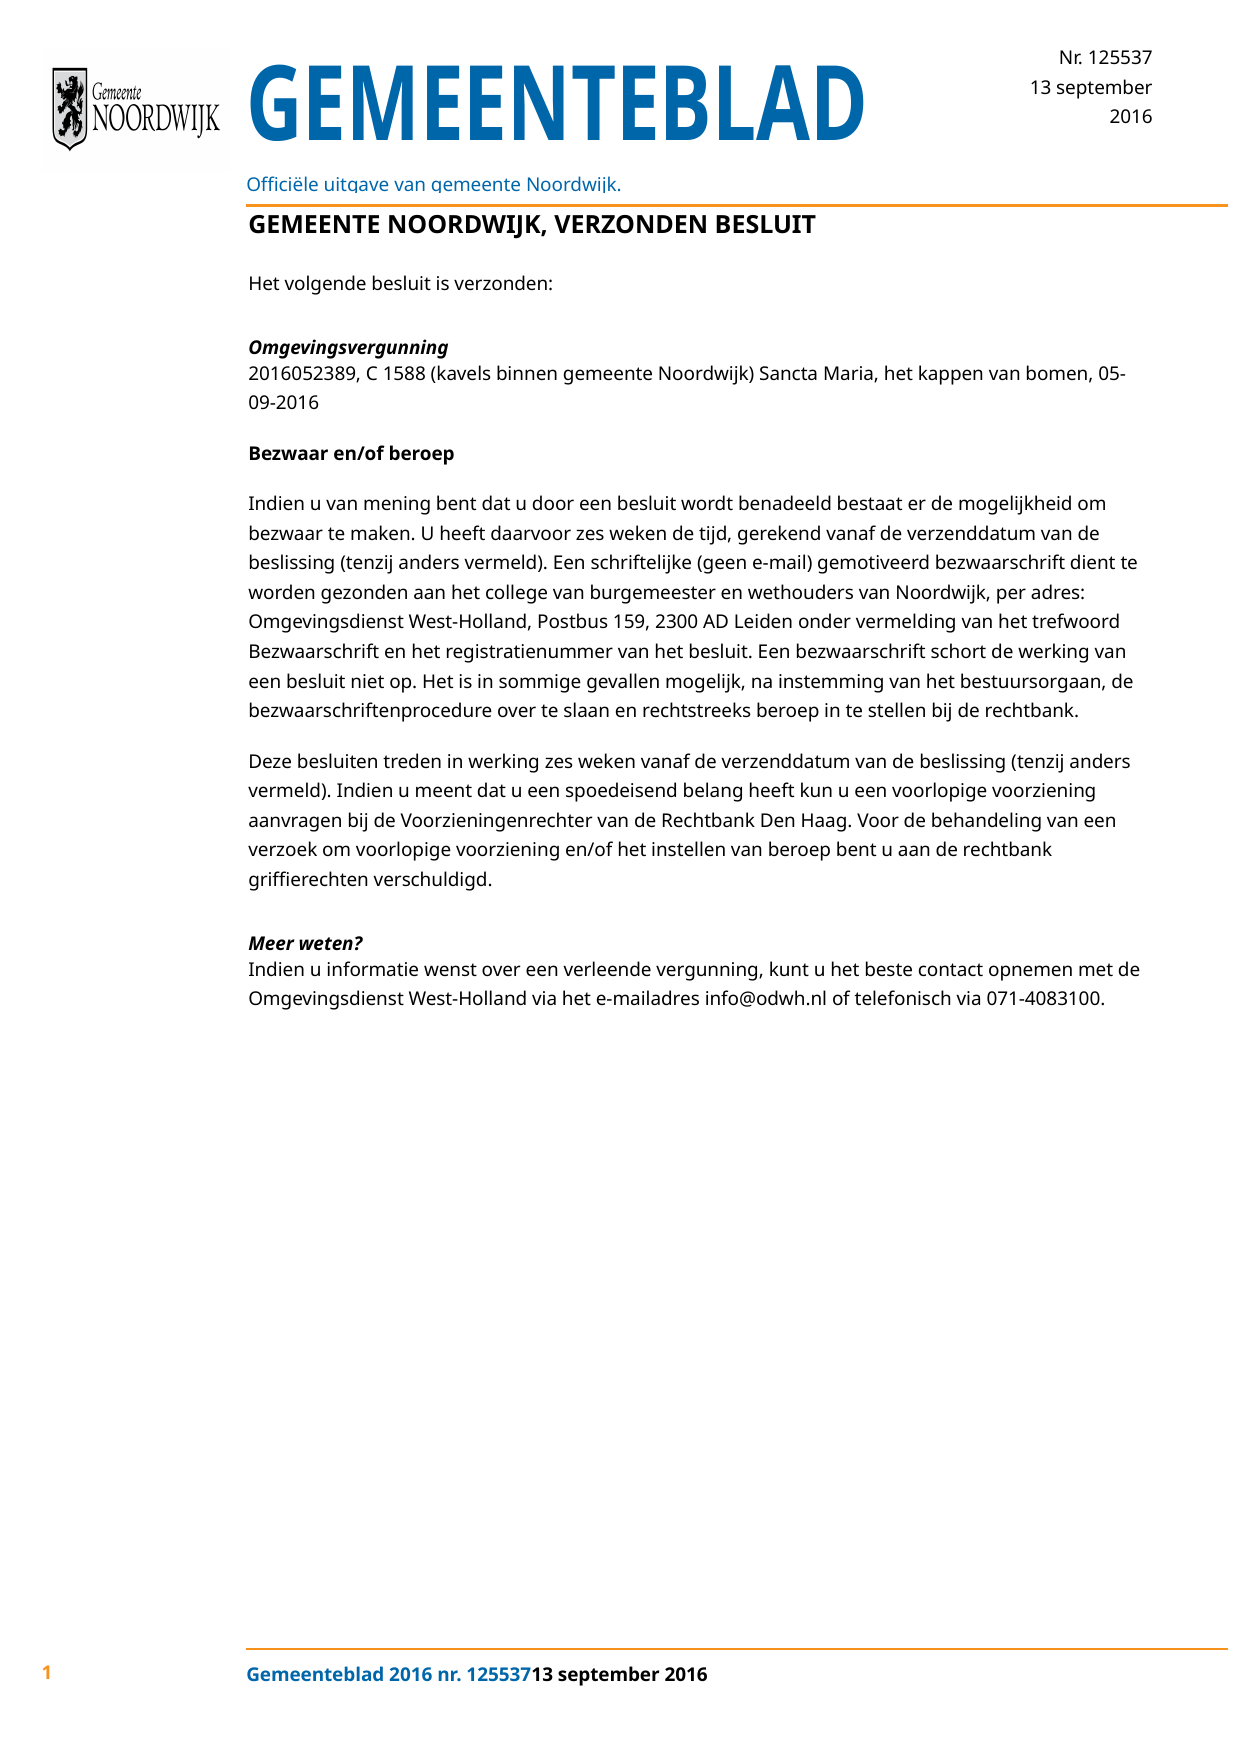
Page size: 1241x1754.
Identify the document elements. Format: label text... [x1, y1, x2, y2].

text Bezwaar en/of beroep [248, 440, 1152, 466]
text Meer weten? [248, 930, 1152, 956]
text Deze besluiten treden in werking zes weken vanaf de verzenddatum van de beslissing (tenzij anders vermeld). Indien u meent dat u een spoedeisend belang heeft kun u een voorlopige voorziening aanvragen bij de Voorzieningenrechter van de Rechtbank Den Haag. Voor de behandeling van een verzoek om voorlopige voorziening en/of het instellen van beroep bent u aan de rechtbank griffierechten verschuldigd. [248, 748, 1152, 892]
text Het volgende besluit is verzonden: [248, 270, 1152, 296]
text 2016052389, C 1588 (kavels binnen gemeente Noordwijk) Sancta Maria, het kappen van bomen, 05-09-2016 [248, 360, 1152, 415]
text GEMEENTE NOORDWIJK, VERZONDEN BESLUIT [248, 207, 1152, 241]
picture [41, 47, 231, 172]
text Indien u informatie wenst over een verleende vergunning, kunt u het beste contact opnemen met de Omgevingsdienst West-Holland via het e-mailadres info@odwh.nl of telefonisch via 071-4083100. [248, 956, 1152, 1011]
text Indien u van mening bent dat u door een besluit wordt benadeeld bestaat er de mogelijkheid om bezwaar te maken. U heeft daarvoor zes weken de tijd, gerekend vanaf de verzenddatum van de beslissing (tenzij anders vermeld). Een schriftelijke (geen e-mail) gemotiveerd bezwaarschrift dient te worden gezonden aan het college van burgemeester en wethouders van Noordwijk, per adres: Omgevingsdienst West-Holland, Postbus 159, 2300 AD Leiden onder vermelding van het trefwoord Bezwaarschrift en het registratienummer van het besluit. Een bezwaarschrift schort de werking van een besluit niet op. Het is in sommige gevallen mogelijk, na instemming van het bestuursorgaan, de bezwaarschriftenprocedure over te slaan en rechtstreeks beroep in te stellen bij de rechtbank. [248, 490, 1152, 723]
text Omgevingsvergunning [248, 334, 1152, 360]
